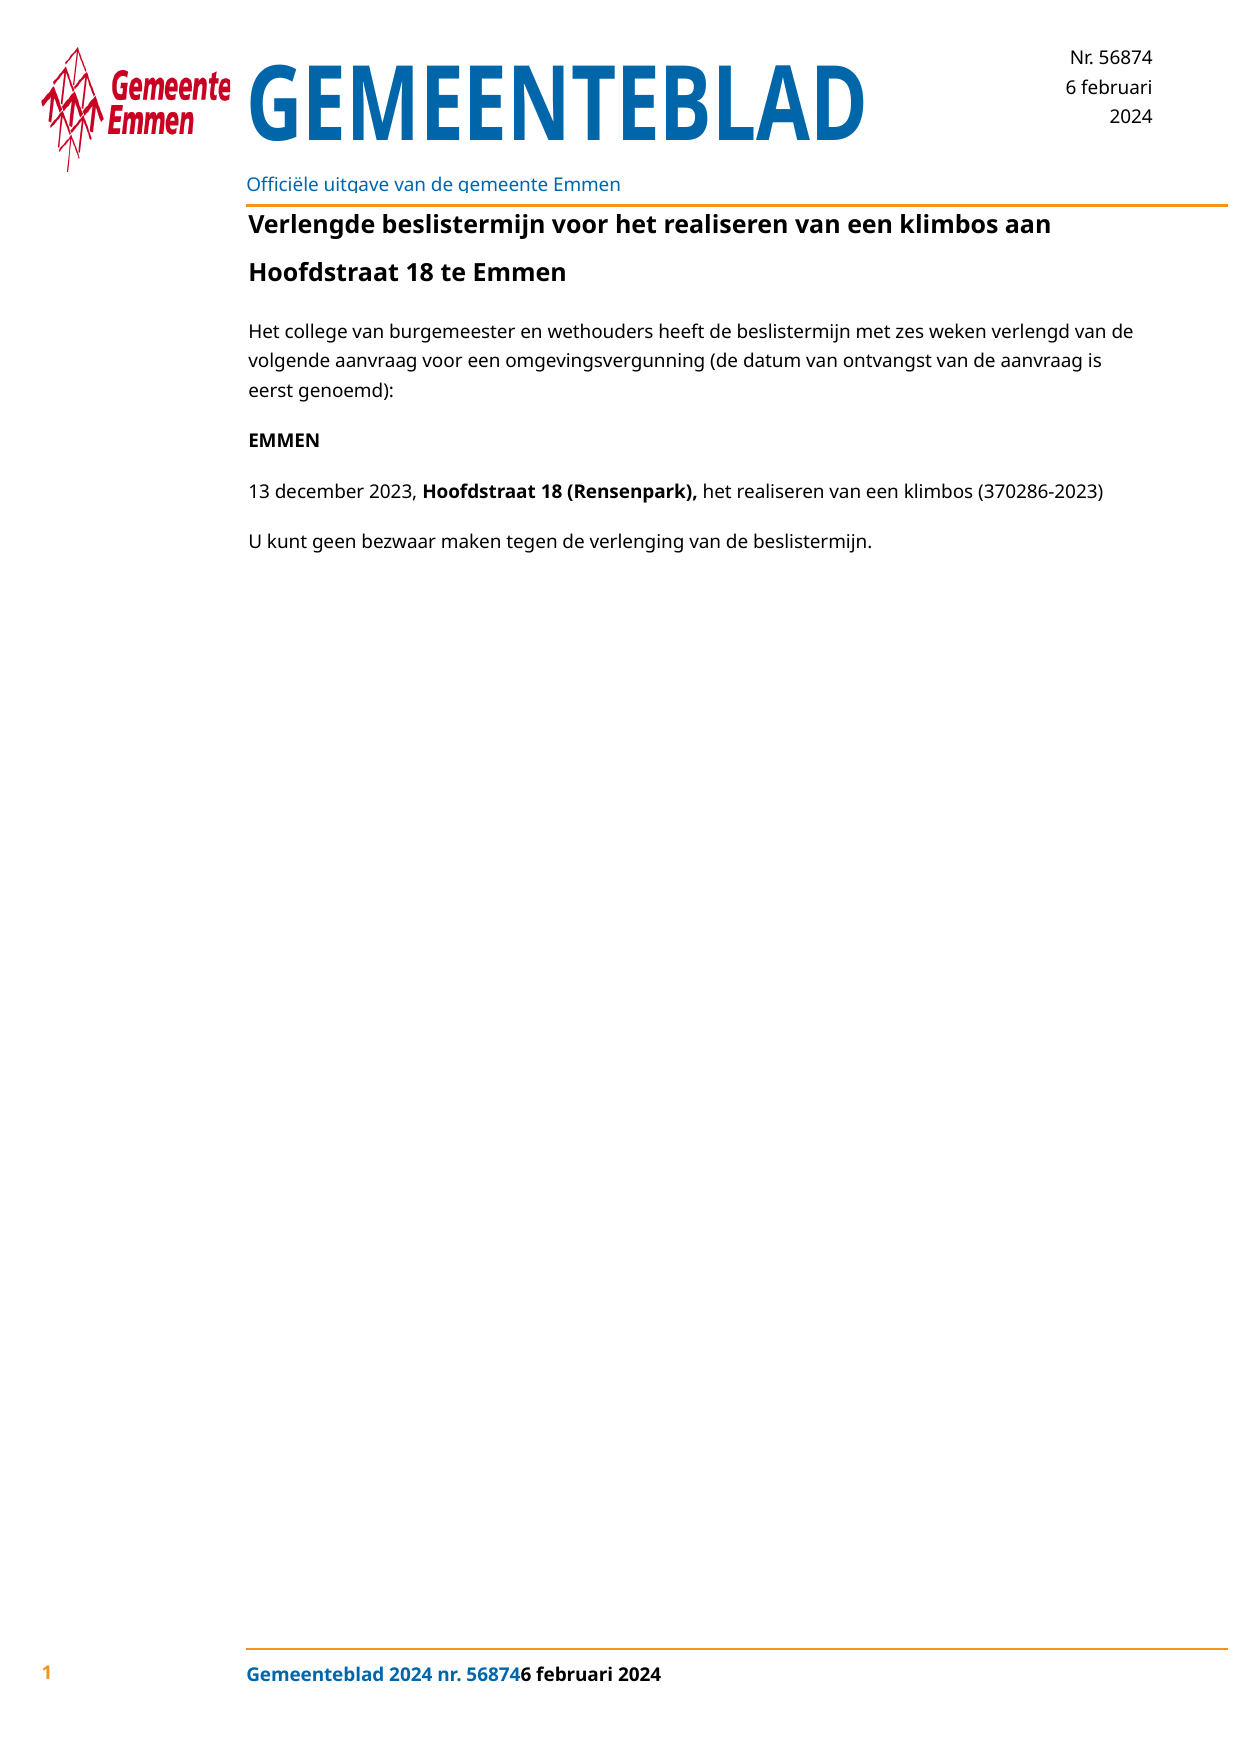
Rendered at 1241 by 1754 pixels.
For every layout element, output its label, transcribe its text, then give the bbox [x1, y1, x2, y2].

text EMMEN [248, 427, 1152, 453]
text U kunt geen bezwaar maken tegen de verlenging van de beslistermijn. [248, 528, 1152, 554]
text 13 december 2023, Hoofdstraat 18 (Rensenpark), het realiseren van een klimbos (370286-2023) [248, 478, 1152, 504]
text Verlengde beslistermijn voor het realiseren van een klimbos aan Hoofdstraat 18 te Emmen [248, 207, 1152, 288]
text Het college van burgemeester en wethouders heeft de beslistermijn met zes weken verlengd van de volgende aanvraag voor een omgevingsvergunning (de datum van ontvangst van de aanvraag is eerst genoemd): [248, 318, 1152, 403]
picture [41, 47, 231, 172]
